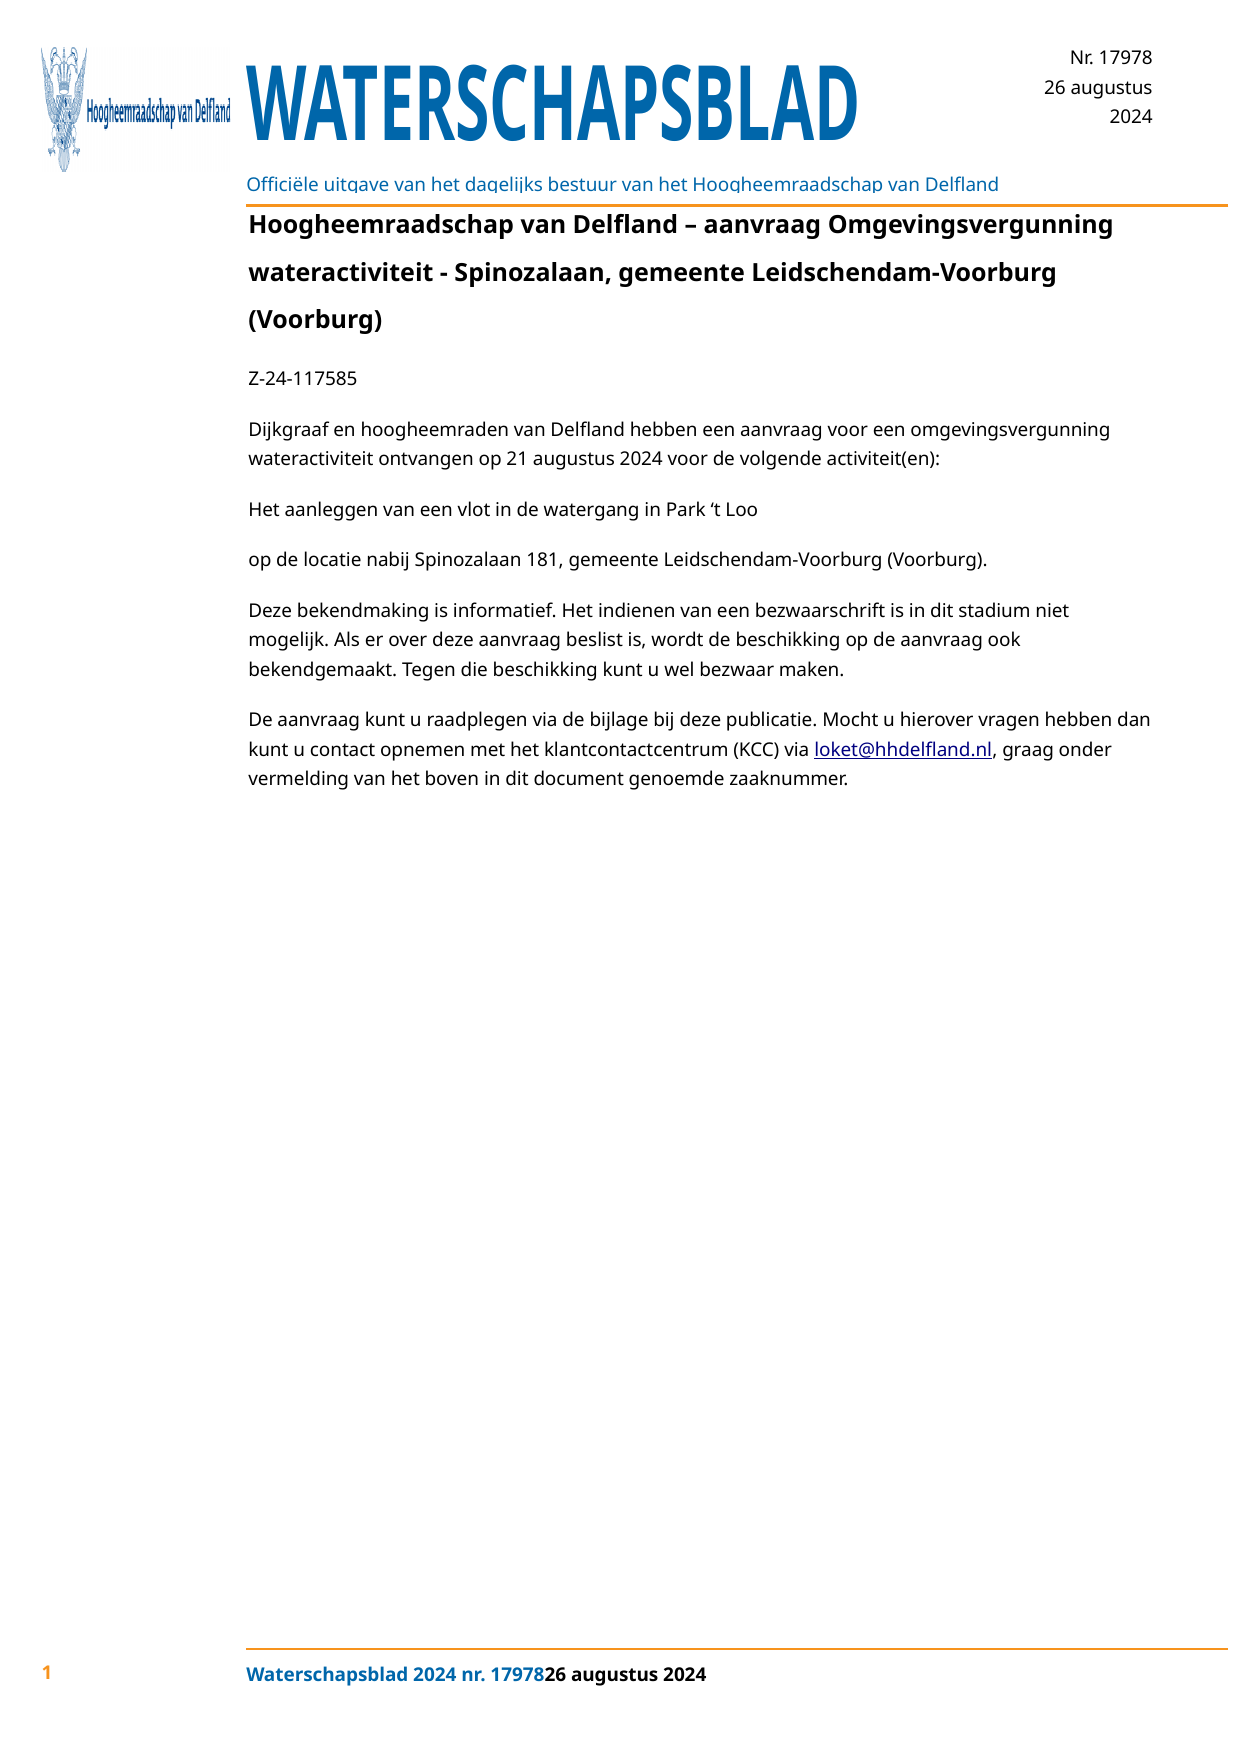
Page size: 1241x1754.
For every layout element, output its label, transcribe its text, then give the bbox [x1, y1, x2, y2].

text De aanvraag kunt u raadplegen via de bijlage bij deze publicatie. Mocht u hierover vragen hebben dan kunt u contact opnemen met het klantcontactcentrum (KCC) via loket@hhdelfland.nl, graag onder vermelding van het boven in dit document genoemde zaaknummer. [248, 706, 1152, 791]
text Hoogheemraadschap van Delfland – aanvraag Omgevingsvergunning wateractiviteit - Spinozalaan, gemeente Leidschendam-Voorburg (Voorburg) [248, 207, 1152, 336]
picture [41, 47, 231, 172]
text Z-24-117585 [248, 366, 1152, 391]
text op de locatie nabij Spinozalaan 181, gemeente Leidschendam-Voorburg (Voorburg). [248, 546, 1152, 572]
text Het aanleggen van een vlot in de watergang in Park ‘t Loo [248, 496, 1152, 522]
text Dijkgraaf en hoogheemraden van Delfland hebben een aanvraag voor een omgevingsvergunning wateractiviteit ontvangen op 21 augustus 2024 voor de volgende activiteit(en): [248, 416, 1152, 471]
text Deze bekendmaking is informatief. Het indienen van een bezwaarschrift is in dit stadium niet mogelijk. Als er over deze aanvraag beslist is, wordt de beschikking op de aanvraag ook bekendgemaakt. Tegen die beschikking kunt u wel bezwaar maken. [248, 597, 1152, 682]
